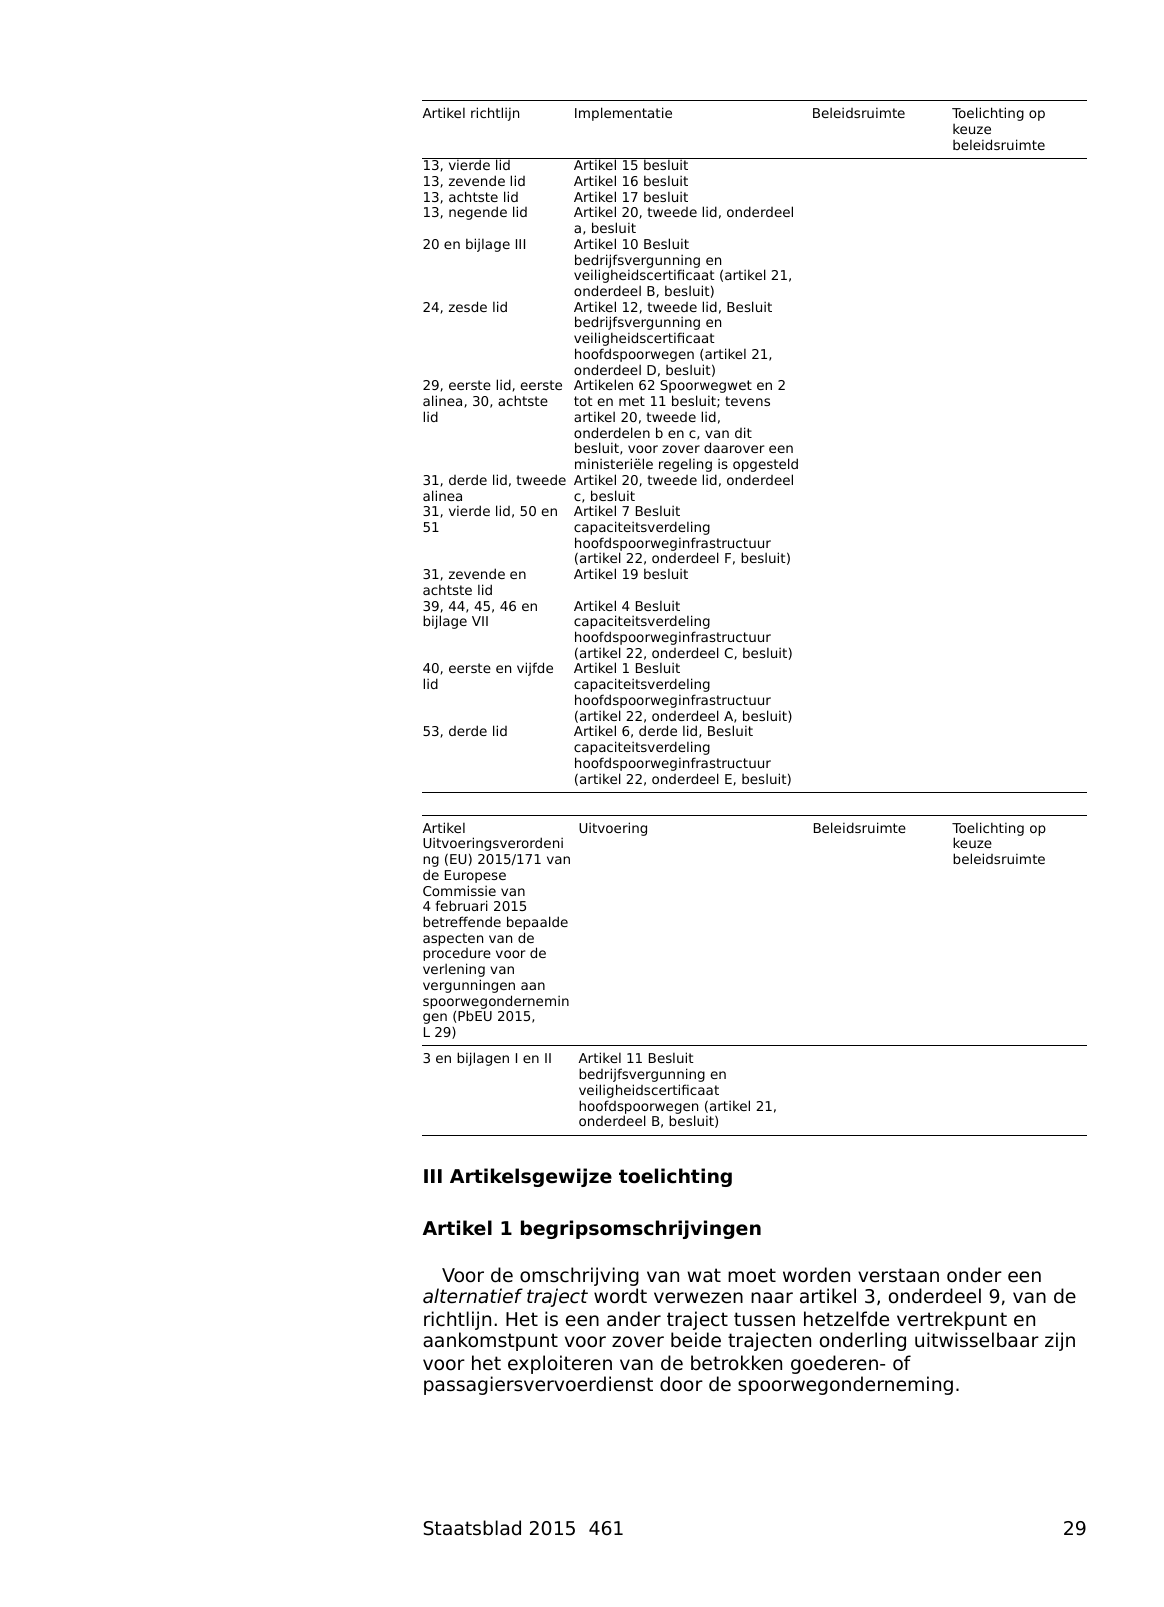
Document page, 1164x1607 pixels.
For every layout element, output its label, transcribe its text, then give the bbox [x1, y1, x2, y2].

table_header Artikel Uitvoeringsverordening (EU) 2015/171 van de Europese Commissie van 4 februari 2015 betreffende bepaalde aspecten van de procedure voor de verlening van vergunningen aan spoorwegondernemingen (PbEU 2015, L 29) [422, 816, 572, 1045]
table_cell [806, 504, 946, 567]
table_cell 13, vierde lid [422, 159, 568, 174]
table_cell [806, 190, 946, 205]
table_cell [946, 1046, 1087, 1134]
table_header Beleidsruimte [806, 101, 946, 158]
table_cell 31, zevende en achtste lid [422, 567, 568, 598]
subtitle III Artikelsgewijze toelichting [422, 1166, 1087, 1187]
table_cell 24, zesde lid [422, 300, 568, 378]
table_cell [946, 473, 1087, 504]
table_cell [806, 378, 946, 473]
table_cell 31, vierde lid, 50 en 51 [422, 504, 568, 567]
table_cell [946, 300, 1087, 378]
table_cell [946, 599, 1087, 661]
table_cell [946, 567, 1087, 598]
table_cell [806, 567, 946, 598]
subtitle Artikel 1 begripsomschrijvingen [422, 1217, 1087, 1239]
table_cell Artikel 1 Besluit capaciteitsverdeling hoofdspoorweginfrastructuur (artikel 22, onderdeel A, besluit) [568, 661, 806, 724]
table_cell [806, 205, 946, 237]
table_cell 53, derde lid [422, 724, 568, 792]
table_cell [946, 190, 1087, 205]
table_cell Artikel 19 besluit [568, 567, 806, 598]
table_header Beleidsruimte [806, 816, 946, 1045]
table_cell [806, 724, 946, 792]
table_cell [806, 300, 946, 378]
table_cell [806, 661, 946, 724]
table_cell [946, 504, 1087, 567]
table_cell [946, 237, 1087, 299]
table_cell [806, 1046, 946, 1134]
table_cell 40, eerste en vijfde lid [422, 661, 568, 724]
table_cell [806, 159, 946, 174]
table_header Artikel richtlijn [422, 101, 568, 158]
table_cell [946, 724, 1087, 792]
table_cell Artikel 20, tweede lid, onderdeel a, besluit [568, 205, 806, 237]
table_cell [806, 237, 946, 299]
table_cell [806, 599, 946, 661]
table_cell 3 en bijlagen I en II [422, 1046, 572, 1134]
table_cell 20 en bijlage III [422, 237, 568, 299]
table_cell Artikel 17 besluit [568, 190, 806, 205]
table_header Uitvoering [572, 816, 806, 1045]
table_cell Artikel 16 besluit [568, 174, 806, 189]
table_cell [946, 205, 1087, 237]
table_cell Artikel 10 Besluit bedrijfsvergunning en veiligheidscertificaat (artikel 21, onderdeel B, besluit) [568, 237, 806, 299]
table_cell [806, 473, 946, 504]
table_header Toelichting op keuze beleidsruimte [946, 101, 1087, 158]
table_cell [946, 159, 1087, 174]
table_cell Artikel 15 besluit [568, 159, 806, 174]
table_cell Artikel 11 Besluit bedrijfsvergunning en veiligheidscertificaat hoofdspoorwegen (artikel 21, onderdeel B, besluit) [572, 1046, 806, 1134]
table_cell 13, negende lid [422, 205, 568, 237]
table_cell Artikelen 62 Spoorwegwet en 2 tot en met 11 besluit; tevens artikel 20, tweede lid, onderdelen b en c, van dit besluit, voor zover daarover een ministeriële regeling is opgesteld [568, 378, 806, 473]
table_cell Artikel 4 Besluit capaciteitsverdeling hoofdspoorweginfrastructuur (artikel 22, onderdeel C, besluit) [568, 599, 806, 661]
table_cell [806, 174, 946, 189]
table_cell Artikel 20, tweede lid, onderdeel c, besluit [568, 473, 806, 504]
table_header Implementatie [568, 101, 806, 158]
table_cell [946, 661, 1087, 724]
table_cell 31, derde lid, tweede alinea [422, 473, 568, 504]
table_cell Artikel 7 Besluit capaciteitsverdeling hoofdspoorweginfrastructuur (artikel 22, onderdeel F, besluit) [568, 504, 806, 567]
table_cell [946, 174, 1087, 189]
table_cell 13, zevende lid [422, 174, 568, 189]
table_cell 29, eerste lid, eerste alinea, 30, achtste lid [422, 378, 568, 473]
text Voor de omschrijving van wat moet worden verstaan onder een alternatief traject wordt verwezen naar artikel 3, onderdeel 9, van de richtlijn. Het is een ander traject tussen hetzelfde vertrekpunt en aankomstpunt voor zover beide trajecten onderling uitwisselbaar zijn voor het exploiteren van de betrokken goederen- of passagiersvervoerdienst door de spoorwegonderneming. [422, 1264, 1087, 1396]
table_cell Artikel 6, derde lid, Besluit capaciteitsverdeling hoofdspoorweginfrastructuur (artikel 22, onderdeel E, besluit) [568, 724, 806, 792]
table_cell [946, 378, 1087, 473]
table_cell 13, achtste lid [422, 190, 568, 205]
table_cell 39, 44, 45, 46 en bijlage VII [422, 599, 568, 661]
table_header Toelichting op keuze beleidsruimte [946, 816, 1087, 1045]
table_cell Artikel 12, tweede lid, Besluit bedrijfsvergunning en veiligheidscertificaat hoofdspoorwegen (artikel 21, onderdeel D, besluit) [568, 300, 806, 378]
